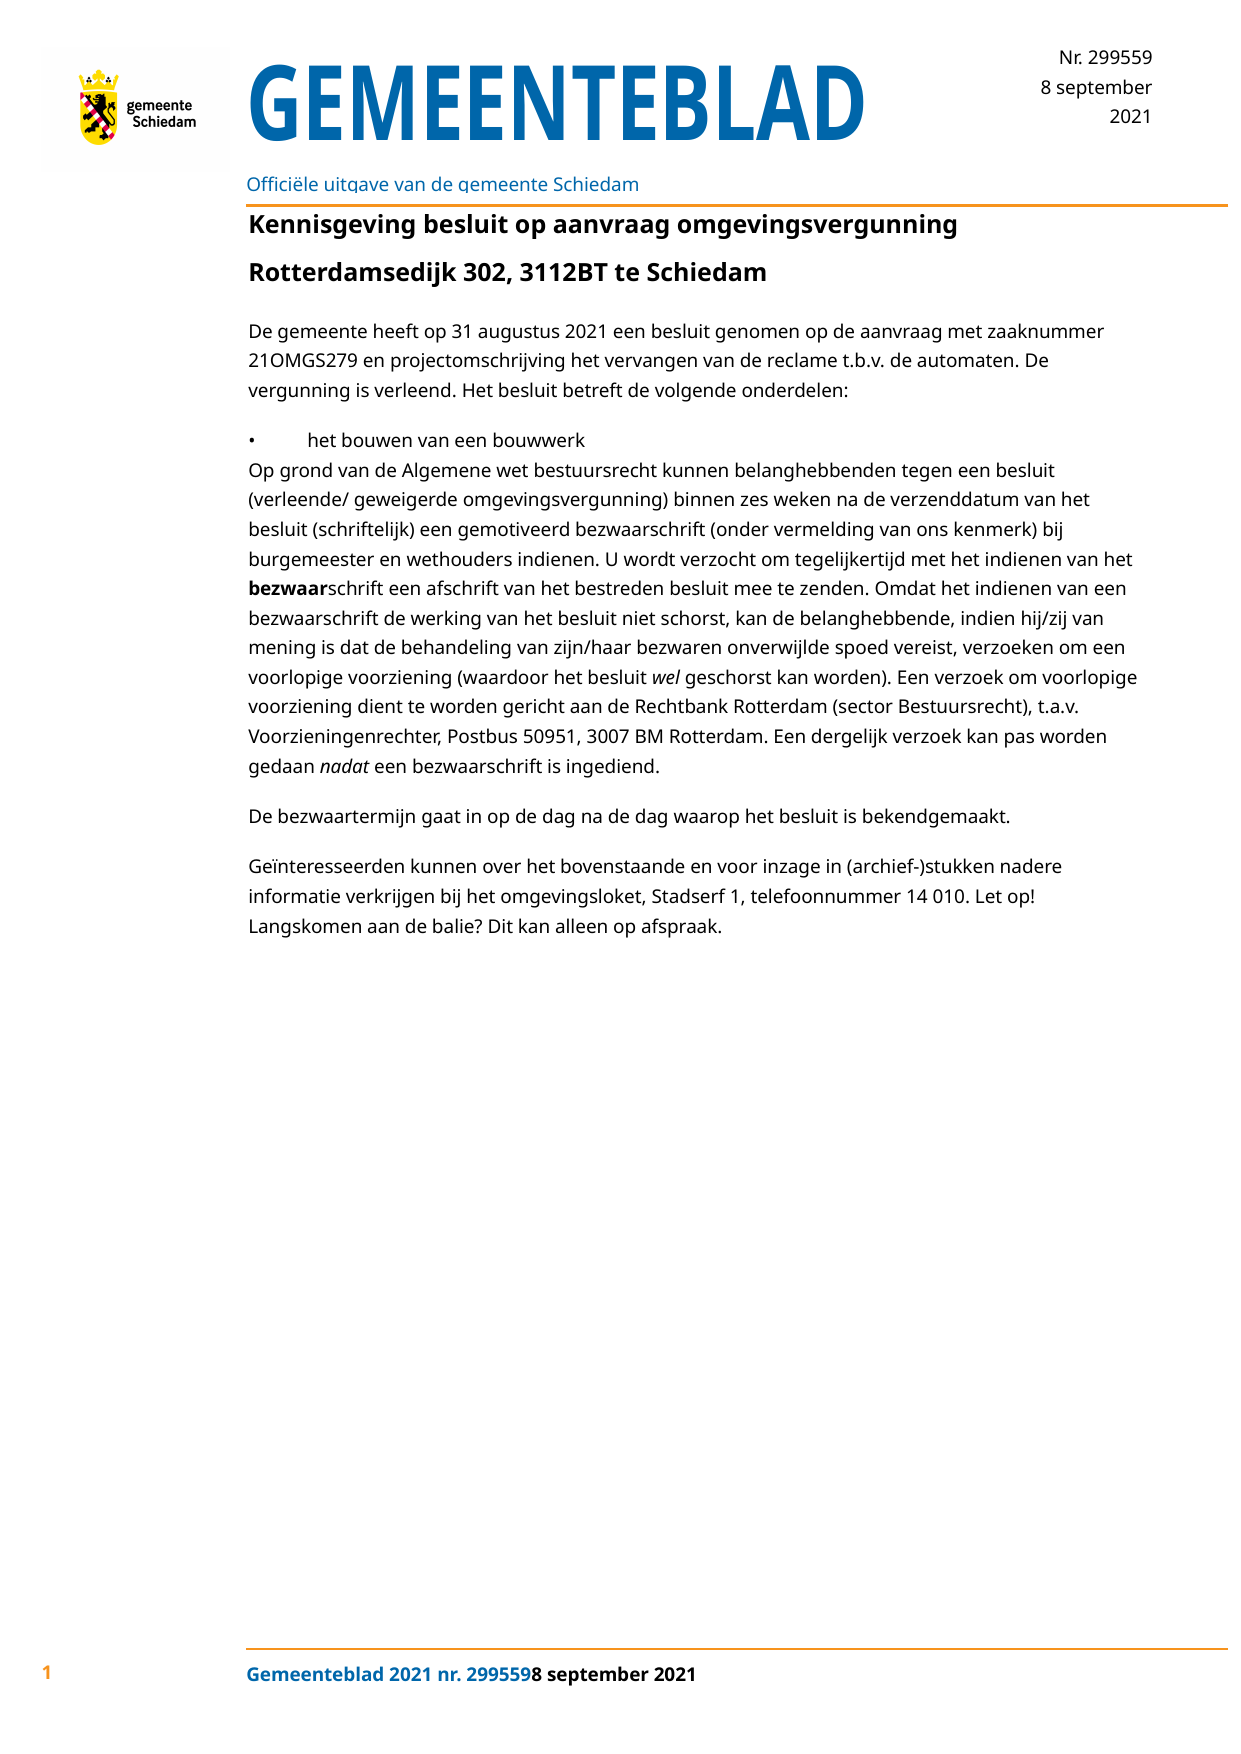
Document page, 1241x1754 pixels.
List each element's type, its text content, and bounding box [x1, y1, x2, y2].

text Geïnteresseerden kunnen over het bovenstaande en voor inzage in (archief-)stukken nadere informatie verkrijgen bij het omgevingsloket, Stadserf 1, telefoonnummer 14 010. Let op! Langskomen aan de balie? Dit kan alleen op afspraak. [248, 854, 1152, 939]
text Kennisgeving besluit op aanvraag omgevingsvergunning Rotterdamsedijk 302, 3112BT te Schiedam [248, 207, 1152, 288]
picture [41, 47, 231, 172]
text De bezwaartermijn gaat in op de dag na de dag waarop het besluit is bekendgemaakt. [248, 803, 1152, 829]
text De gemeente heeft op 31 augustus 2021 een besluit genomen op de aanvraag met zaaknummer 21OMGS279 en projectomschrijving het vervangen van de reclame t.b.v. de automaten. De vergunning is verleend. Het besluit betreft de volgende onderdelen: [248, 318, 1152, 403]
list het bouwen van een bouwwerk [248, 427, 1152, 453]
text Op grond van de Algemene wet bestuursrecht kunnen belanghebbenden tegen een besluit (verleende/ geweigerde omgevingsvergunning) binnen zes weken na de verzenddatum van het besluit (schriftelijk) een gemotiveerd bezwaarschrift (onder vermelding van ons kenmerk) bij burgemeester en wethouders indienen. U wordt verzocht om tegelijkertijd met het indienen van het bezwaarschrift een afschrift van het bestreden besluit mee te zenden. Omdat het indienen van een bezwaarschrift de werking van het besluit niet schorst, kan de belanghebbende, indien hij/zij van mening is dat de behandeling van zijn/haar bezwaren onverwijlde spoed vereist, verzoeken om een voorlopige voorziening (waardoor het besluit wel geschorst kan worden). Een verzoek om voorlopige voorziening dient te worden gericht aan de Rechtbank Rotterdam (sector Bestuursrecht), t.a.v. Voorzieningenrechter, Postbus 50951, 3007 BM Rotterdam. Een dergelijk verzoek kan pas worden gedaan nadat een bezwaarschrift is ingediend. [248, 457, 1152, 779]
